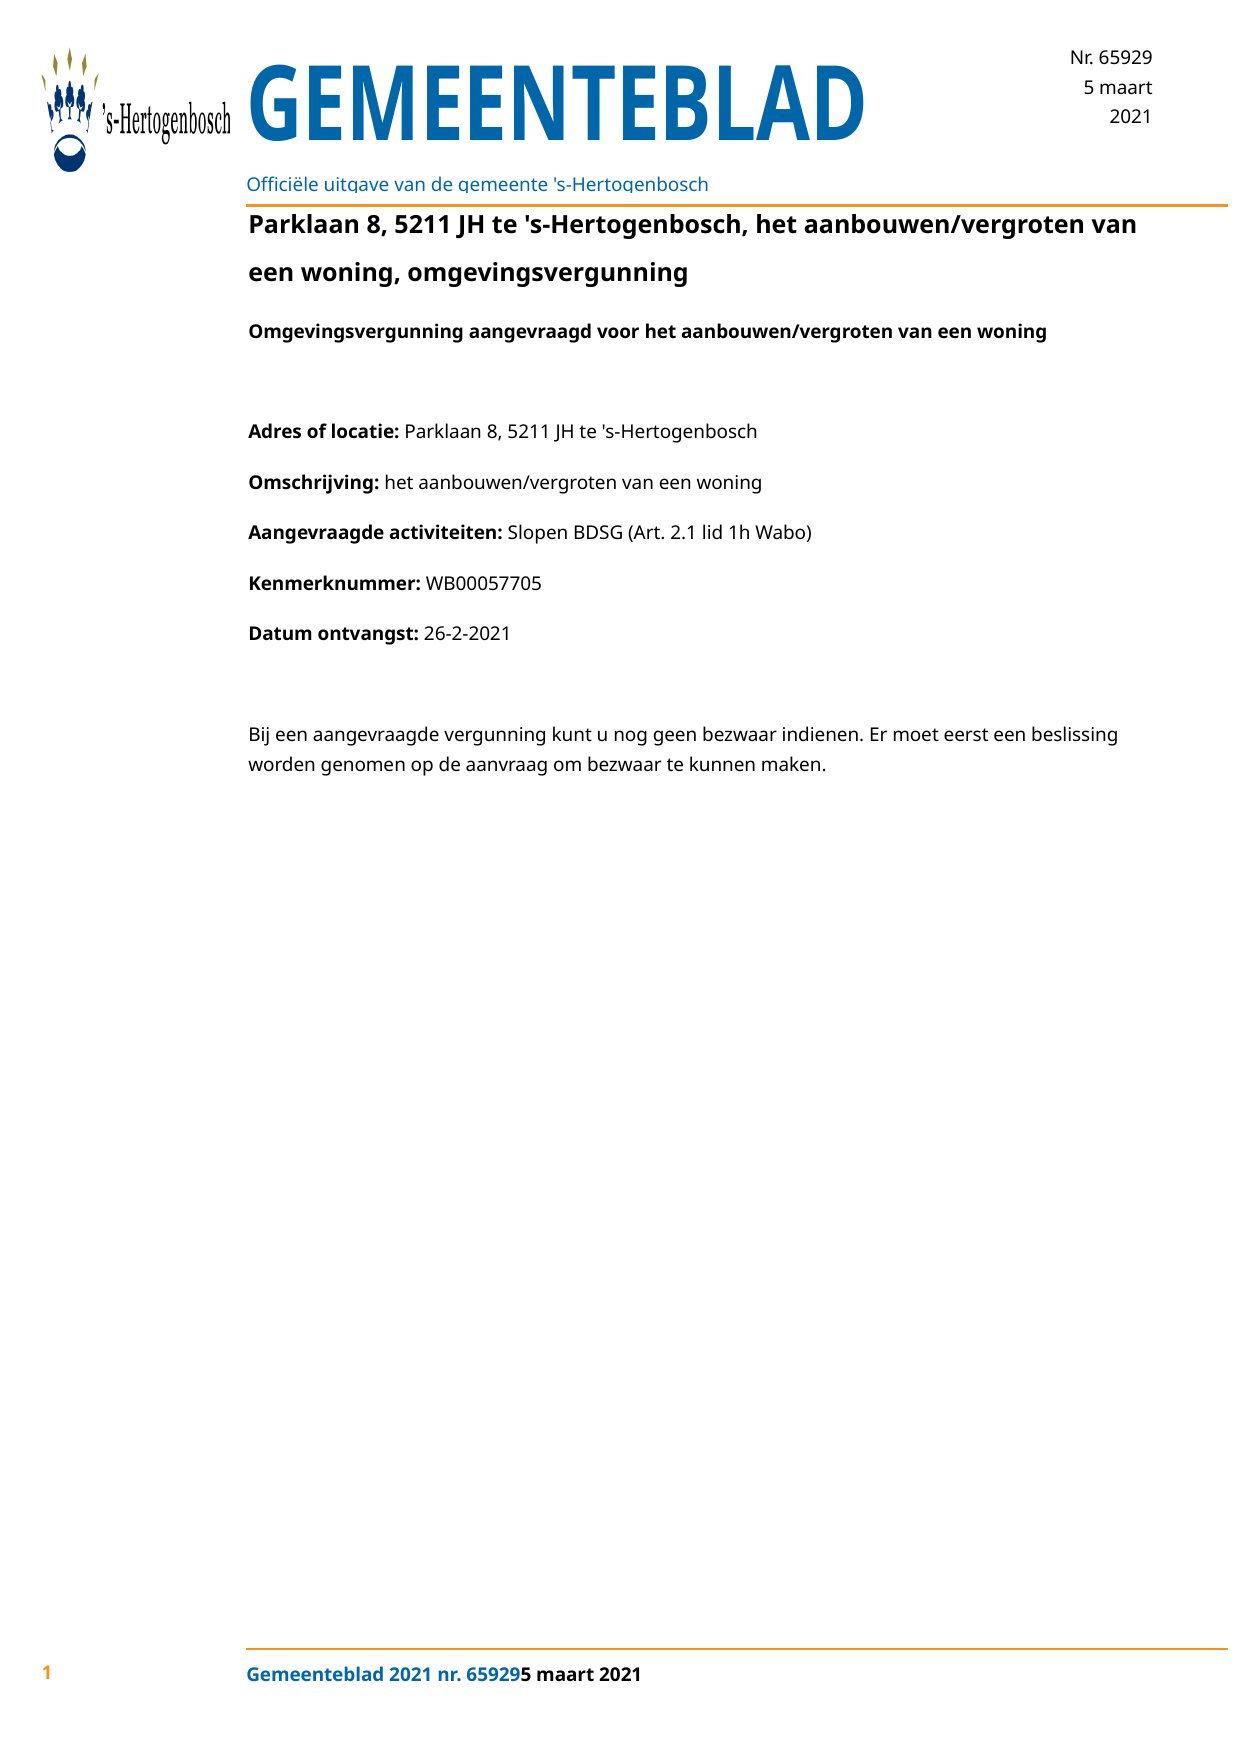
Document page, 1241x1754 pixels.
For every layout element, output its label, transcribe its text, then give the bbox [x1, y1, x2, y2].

text Omgevingsvergunning aangevraagd voor het aanbouwen/vergroten van een woning [248, 318, 1152, 344]
text Datum ontvangst: 26-2-2021 [248, 620, 1152, 646]
text Parklaan 8, 5211 JH te 's-Hertogenbosch, het aanbouwen/vergroten van een woning, omgevingsvergunning [248, 207, 1152, 288]
text Kenmerknummer: WB00057705 [248, 570, 1152, 596]
text Aangevraagde activiteiten: Slopen BDSG (Art. 2.1 lid 1h Wabo) [248, 519, 1152, 545]
text Bij een aangevraagde vergunning kunt u nog geen bezwaar indienen. Er moet eerst een beslissing worden genomen op de aanvraag om bezwaar te kunnen maken. [248, 721, 1152, 777]
text Omschrijving: het aanbouwen/vergroten van een woning [248, 469, 1152, 495]
picture [41, 47, 231, 172]
text Adres of locatie: Parklaan 8, 5211 JH te 's-Hertogenbosch [248, 419, 1152, 444]
